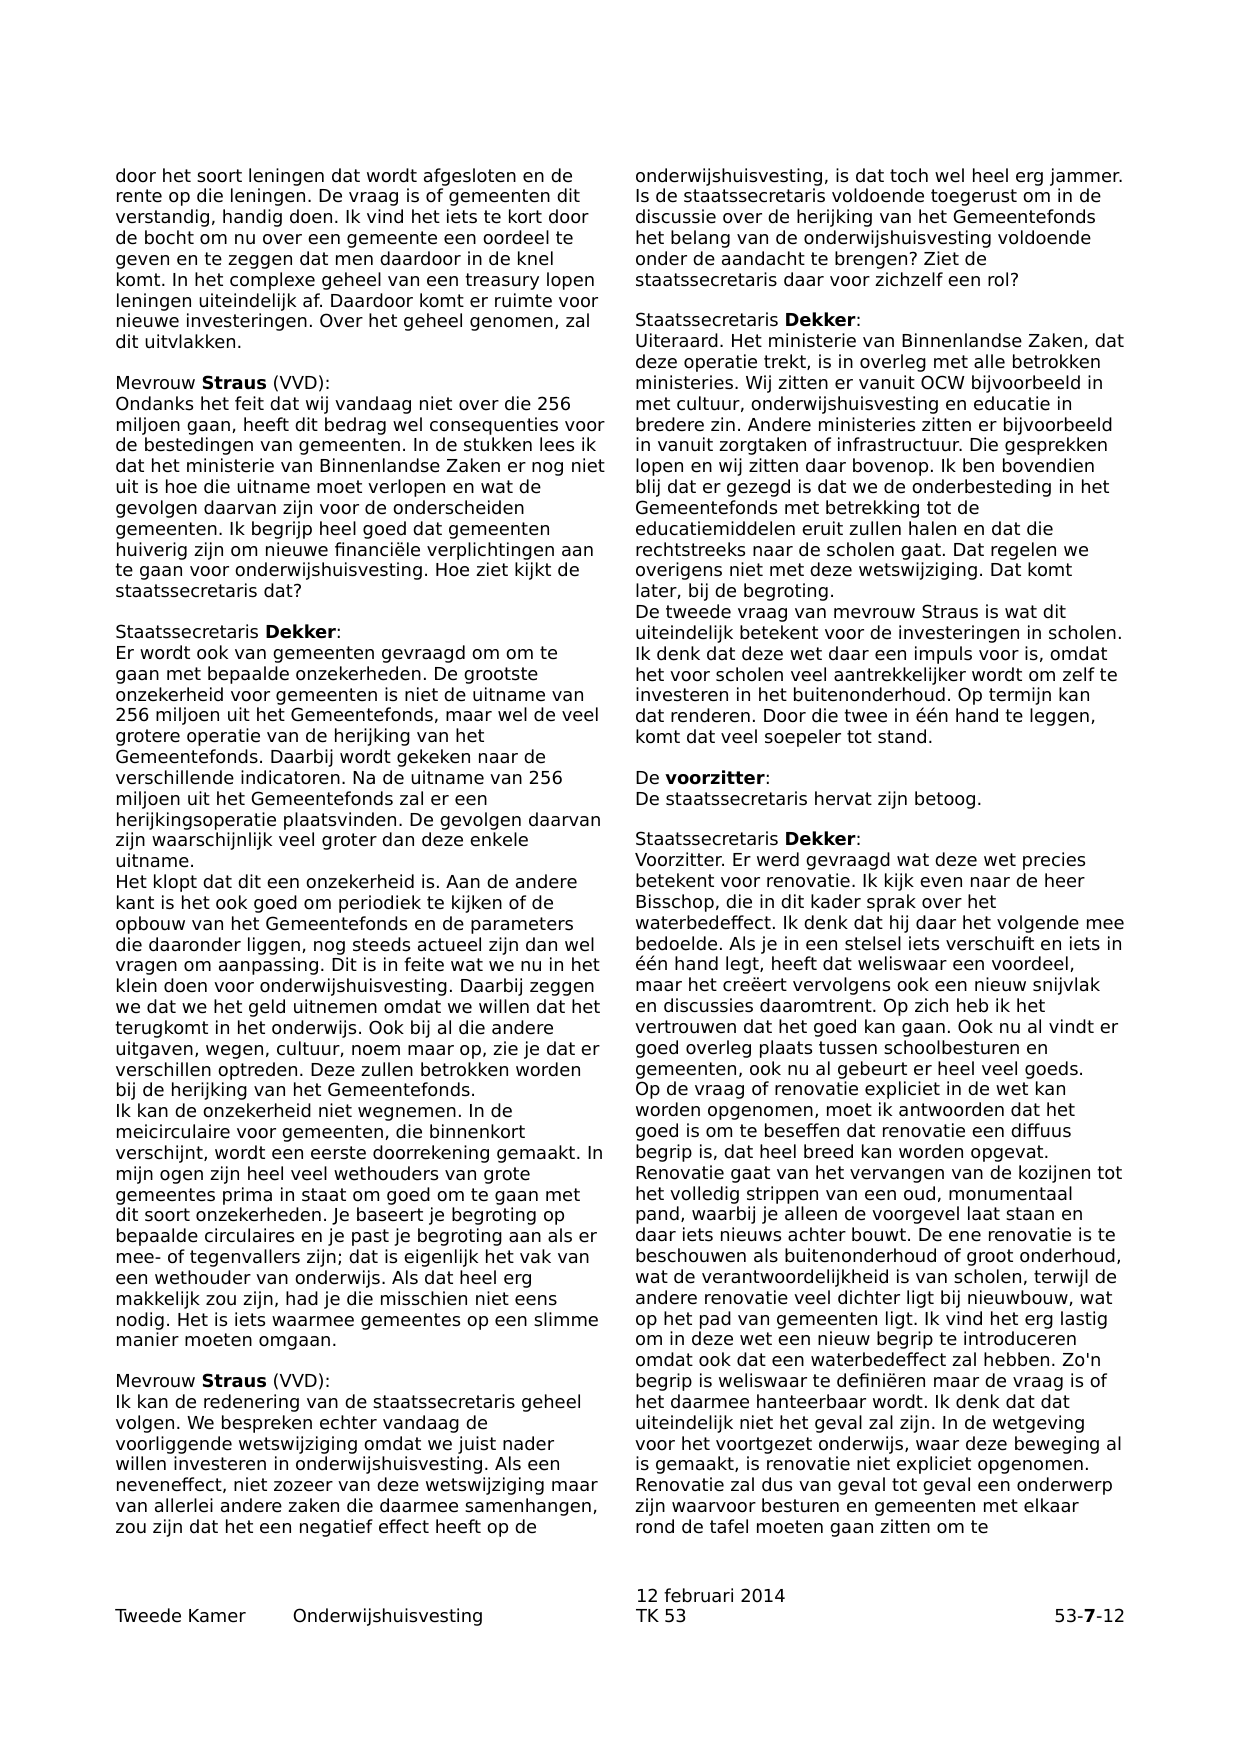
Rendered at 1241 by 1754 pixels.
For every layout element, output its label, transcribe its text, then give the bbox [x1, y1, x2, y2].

text door het soort leningen dat wordt afgesloten en de rente op die leningen. De vraag is of gemeenten dit verstandig, handig doen. Ik vind het iets te kort door de bocht om nu over een gemeente een oordeel te geven en te zeggen dat men daardoor in de knel komt. In het complexe geheel van een treasury lopen leningen uiteindelijk af. Daardoor komt er ruimte voor nieuwe investeringen. Over het geheel genomen, zal dit uitvlakken. [115, 165, 605, 353]
text Er wordt ook van gemeenten gevraagd om om te gaan met bepaalde onzekerheden. De grootste onzekerheid voor gemeenten is niet de uitname van 256 miljoen uit het Gemeentefonds, maar wel de veel grotere operatie van de herijking van het Gemeentefonds. Daarbij wordt gekeken naar de verschillende indicatoren. Na de uitname van 256 miljoen uit het Gemeentefonds zal er een herijkingsoperatie plaatsvinden. De gevolgen daarvan zijn waarschijnlijk veel groter dan deze enkele uitname. [115, 643, 605, 872]
text De tweede vraag van mevrouw Straus is wat dit uiteindelijk betekent voor de investeringen in scholen. Ik denk dat deze wet daar een impuls voor is, omdat het voor scholen veel aantrekkelijker wordt om zelf te investeren in het buitenonderhoud. Op termijn kan dat renderen. Door die twee in één hand te leggen, komt dat veel soepeler tot stand. [635, 602, 1125, 748]
text Staatssecretaris Dekker: [115, 622, 605, 643]
text Ik kan de onzekerheid niet wegnemen. In de meicirculaire voor gemeenten, die binnenkort verschijnt, wordt een eerste doorrekening gemaakt. In mijn ogen zijn heel veel wethouders van grote gemeentes prima in staat om goed om te gaan met dit soort onzekerheden. Je baseert je begroting op bepaalde circulaires en je past je begroting aan als er mee- of tegenvallers zijn; dat is eigenlijk het vak van een wethouder van onderwijs. Als dat heel erg makkelijk zou zijn, had je die misschien niet eens nodig. Het is iets waarmee gemeentes op een slimme manier moeten omgaan. [115, 1101, 605, 1351]
text Mevrouw Straus (VVD): [115, 373, 605, 393]
text Ondanks het feit dat wij vandaag niet over die 256 miljoen gaan, heeft dit bedrag wel consequenties voor de bestedingen van gemeenten. In de stukken lees ik dat het ministerie van Binnenlandse Zaken er nog niet uit is hoe die uitname moet verlopen en wat de gevolgen daarvan zijn voor de onderscheiden gemeenten. Ik begrijp heel goed dat gemeenten huiverig zijn om nieuwe financiële verplichtingen aan te gaan voor onderwijshuisvesting. Hoe ziet kijkt de staatssecretaris dat? [115, 393, 605, 602]
text Staatssecretaris Dekker: [635, 829, 1125, 850]
text De voorzitter: [635, 768, 1125, 788]
text Uiteraard. Het ministerie van Binnenlandse Zaken, dat deze operatie trekt, is in overleg met alle betrokken ministeries. Wij zitten er vanuit OCW bijvoorbeeld in met cultuur, onderwijshuisvesting en educatie in bredere zin. Andere ministeries zitten er bijvoorbeeld in vanuit zorgtaken of infrastructuur. Die gesprekken lopen en wij zitten daar bovenop. Ik ben bovendien blij dat er gezegd is dat we de onderbesteding in het Gemeentefonds met betrekking tot de educatiemiddelen eruit zullen halen en dat die rechtstreeks naar de scholen gaat. Dat regelen we overigens niet met deze wetswijziging. Dat komt later, bij de begroting. [635, 331, 1125, 602]
text Staatssecretaris Dekker: [635, 310, 1125, 331]
text Ik kan de redenering van de staatssecretaris geheel volgen. We bespreken echter vandaag de voorliggende wetswijziging omdat we juist nader willen investeren in onderwijshuisvesting. Als een neveneffect, niet zozeer van deze wetswijziging maar van allerlei andere zaken die daarmee samenhangen, zou zijn dat het een negatief effect heeft op de [115, 1392, 605, 1537]
text Mevrouw Straus (VVD): [115, 1371, 605, 1392]
text Op de vraag of renovatie expliciet in de wet kan worden opgenomen, moet ik antwoorden dat het goed is om te beseffen dat renovatie een diffuus begrip is, dat heel breed kan worden opgevat. Renovatie gaat van het vervangen van de kozijnen tot het volledig strippen van een oud, monumentaal pand, waarbij je alleen de voorgevel laat staan en daar iets nieuws achter bouwt. De ene renovatie is te beschouwen als buitenonderhoud of groot onderhoud, wat de verantwoordelijkheid is van scholen, terwijl de andere renovatie veel dichter ligt bij nieuwbouw, wat op het pad van gemeenten ligt. Ik vind het erg lastig om in deze wet een nieuw begrip te introduceren omdat ook dat een waterbedeffect zal hebben. Zo'n begrip is weliswaar te definiëren maar de vraag is of het daarmee hanteerbaar wordt. Ik denk dat dat uiteindelijk niet het geval zal zijn. In de wetgeving voor het voortgezet onderwijs, waar deze beweging al is gemaakt, is renovatie niet expliciet opgenomen. Renovatie zal dus van geval tot geval een onderwerp zijn waarvoor besturen en gemeenten met elkaar rond de tafel moeten gaan zitten om te [635, 1079, 1125, 1537]
text Voorzitter. Er werd gevraagd wat deze wet precies betekent voor renovatie. Ik kijk even naar de heer Bisschop, die in dit kader sprak over het waterbedeffect. Ik denk dat hij daar het volgende mee bedoelde. Als je in een stelsel iets verschuift en iets in één hand legt, heeft dat weliswaar een voordeel, maar het creëert vervolgens ook een nieuw snijvlak en discussies daaromtrent. Op zich heb ik het vertrouwen dat het goed kan gaan. Ook nu al vindt er goed overleg plaats tussen schoolbesturen en gemeenten, ook nu al gebeurt er heel veel goeds. [635, 850, 1125, 1079]
text onderwijshuisvesting, is dat toch wel heel erg jammer. Is de staatssecretaris voldoende toegerust om in de discussie over de herijking van het Gemeentefonds het belang van de onderwijshuisvesting voldoende onder de aandacht te brengen? Ziet de staatssecretaris daar voor zichzelf een rol? [635, 165, 1125, 290]
text De staatssecretaris hervat zijn betoog. [635, 788, 1125, 809]
text Het klopt dat dit een onzekerheid is. Aan de andere kant is het ook goed om periodiek te kijken of de opbouw van het Gemeentefonds en de parameters die daaronder liggen, nog steeds actueel zijn dan wel vragen om aanpassing. Dit is in feite wat we nu in het klein doen voor onderwijshuisvesting. Daarbij zeggen we dat we het geld uitnemen omdat we willen dat het terugkomt in het onderwijs. Ook bij al die andere uitgaven, wegen, cultuur, noem maar op, zie je dat er verschillen optreden. Deze zullen betrokken worden bij de herijking van het Gemeentefonds. [115, 872, 605, 1101]
